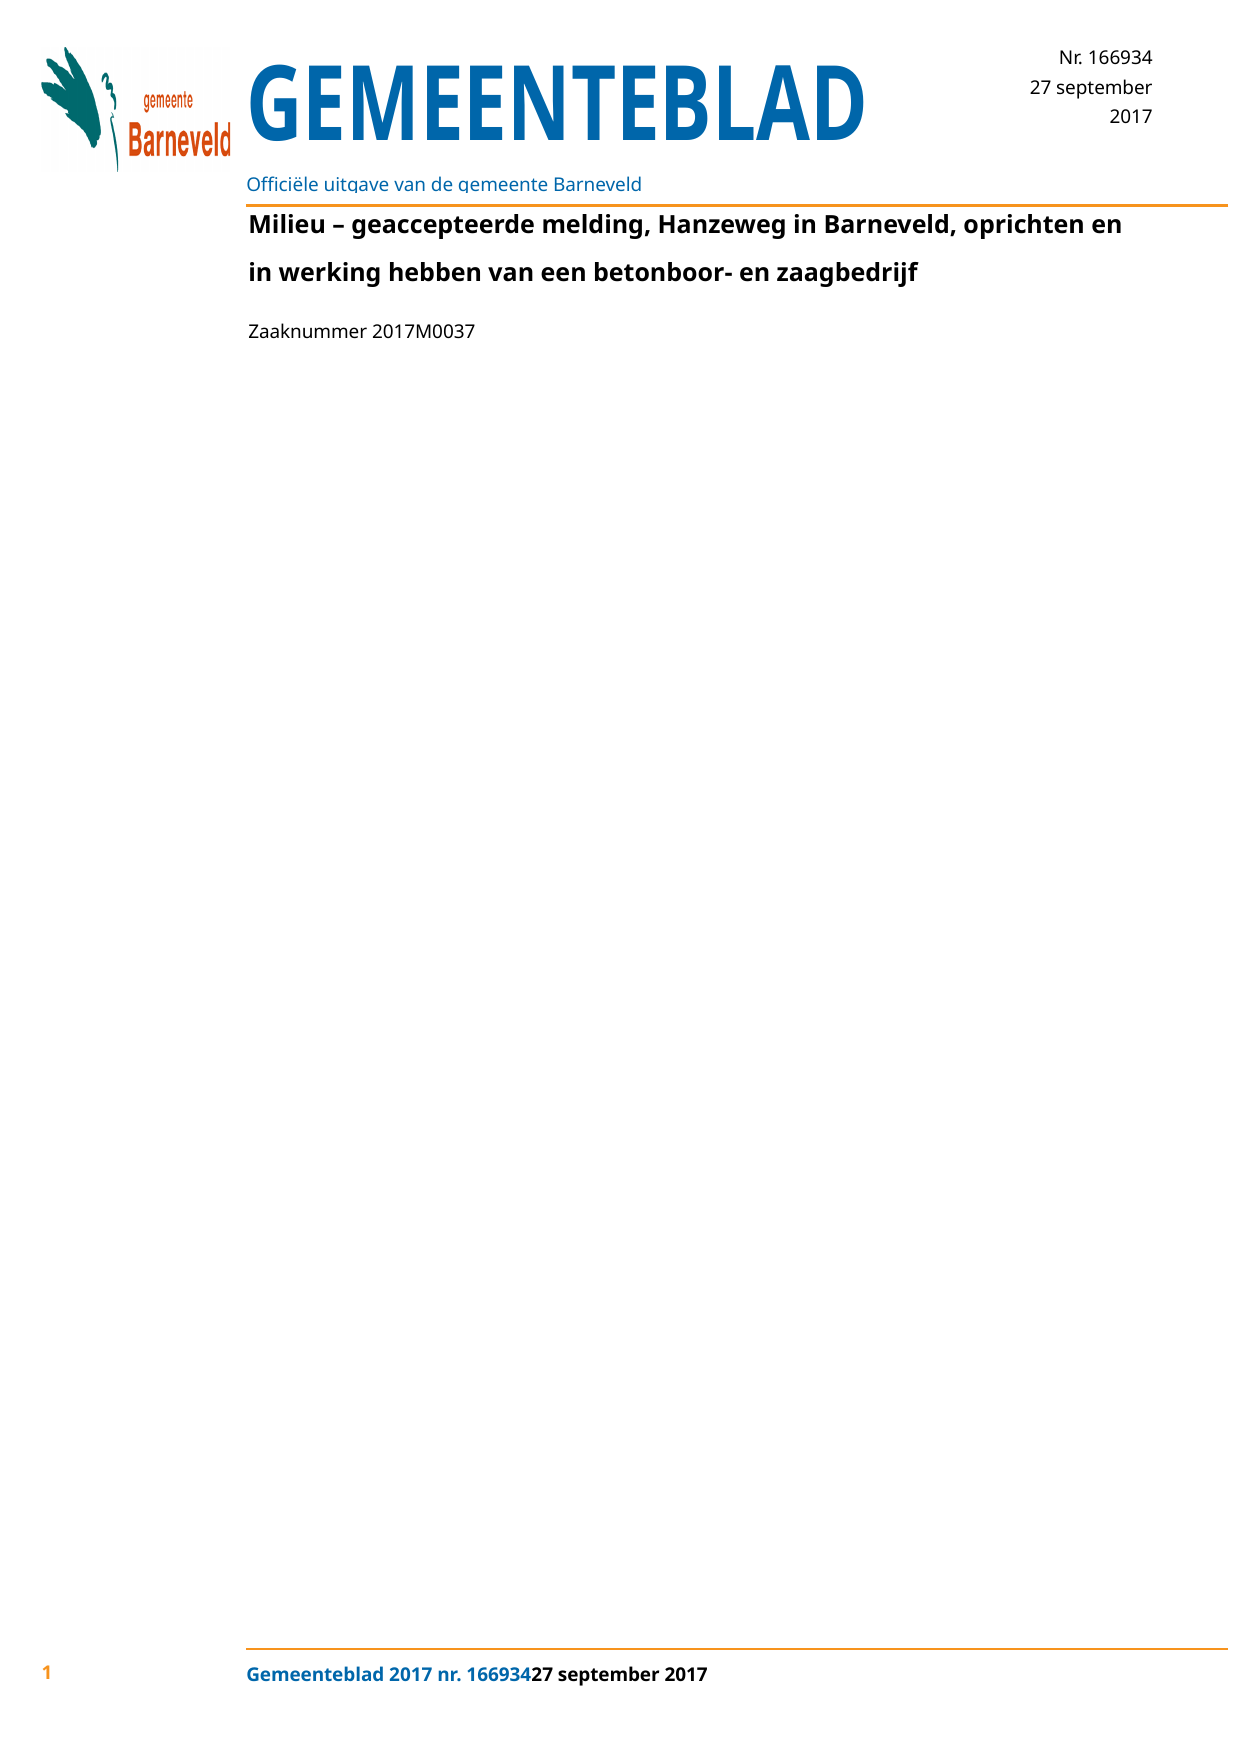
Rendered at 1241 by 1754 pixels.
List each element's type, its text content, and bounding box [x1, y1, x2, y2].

text Milieu – geaccepteerde melding, Hanzeweg in Barneveld, oprichten en in werking hebben van een betonboor- en zaagbedrijf [248, 207, 1152, 288]
text Zaaknummer 2017M0037 [248, 318, 1152, 344]
picture [41, 47, 231, 172]
